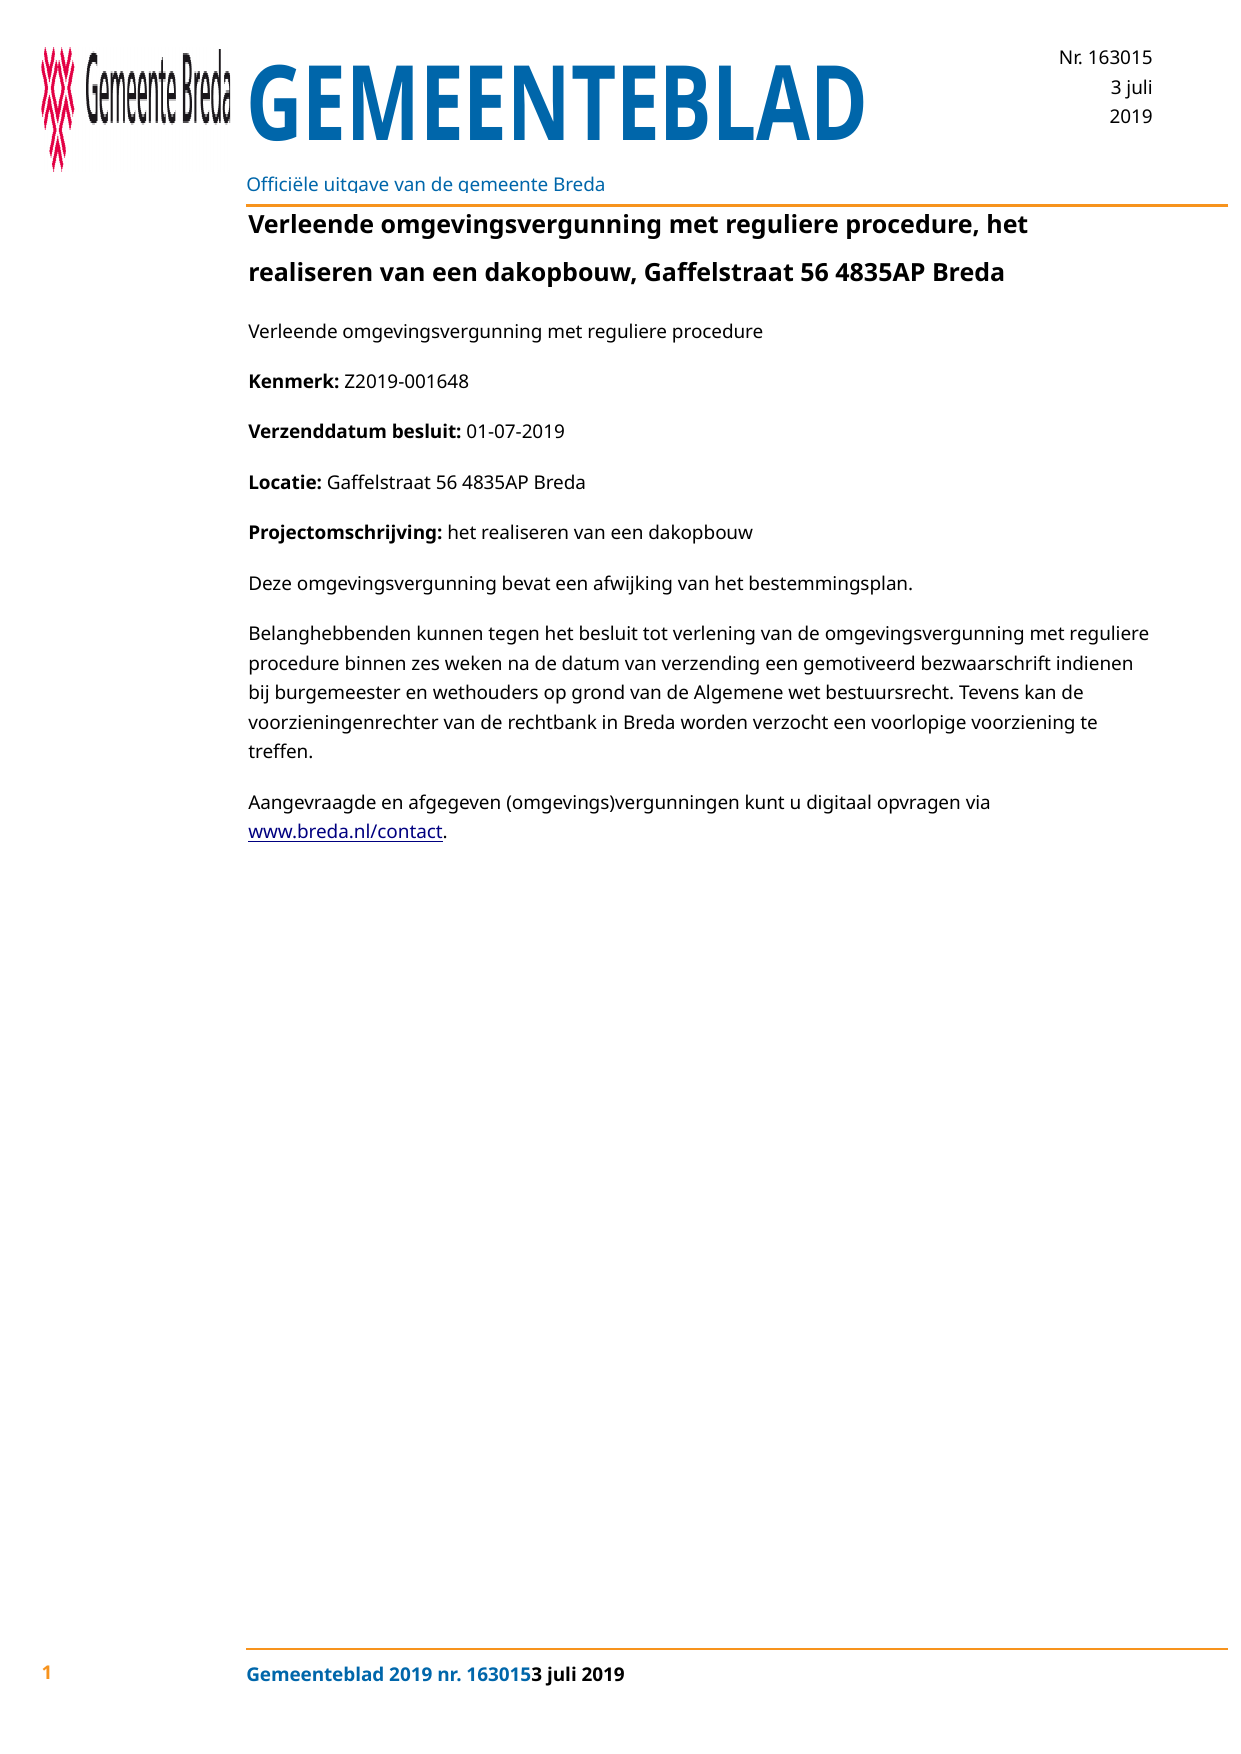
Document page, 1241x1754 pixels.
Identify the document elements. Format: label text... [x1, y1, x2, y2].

text Aangevraagde en afgegeven (omgevings)vergunningen kunt u digitaal opvragen via www.breda.nl/contact. [248, 789, 1152, 844]
picture [41, 47, 231, 172]
text Locatie: Gaffelstraat 56 4835AP Breda [248, 469, 1152, 495]
text Verleende omgevingsvergunning met reguliere procedure, het realiseren van een dakopbouw, Gaffelstraat 56 4835AP Breda [248, 207, 1152, 288]
text Verzenddatum besluit: 01-07-2019 [248, 419, 1152, 444]
text Verleende omgevingsvergunning met reguliere procedure [248, 318, 1152, 344]
text Kenmerk: Z2019-001648 [248, 368, 1152, 394]
text Belanghebbenden kunnen tegen het besluit tot verlening van de omgevingsvergunning met reguliere procedure binnen zes weken na de datum van verzending een gemotiveerd bezwaarschrift indienen bij burgemeester en wethouders op grond van de Algemene wet bestuursrecht. Tevens kan de voorzieningenrechter van de rechtbank in Breda worden verzocht een voorlopige voorziening te treffen. [248, 620, 1152, 764]
text Deze omgevingsvergunning bevat een afwijking van het bestemmingsplan. [248, 570, 1152, 596]
text Projectomschrijving: het realiseren van een dakopbouw [248, 519, 1152, 545]
